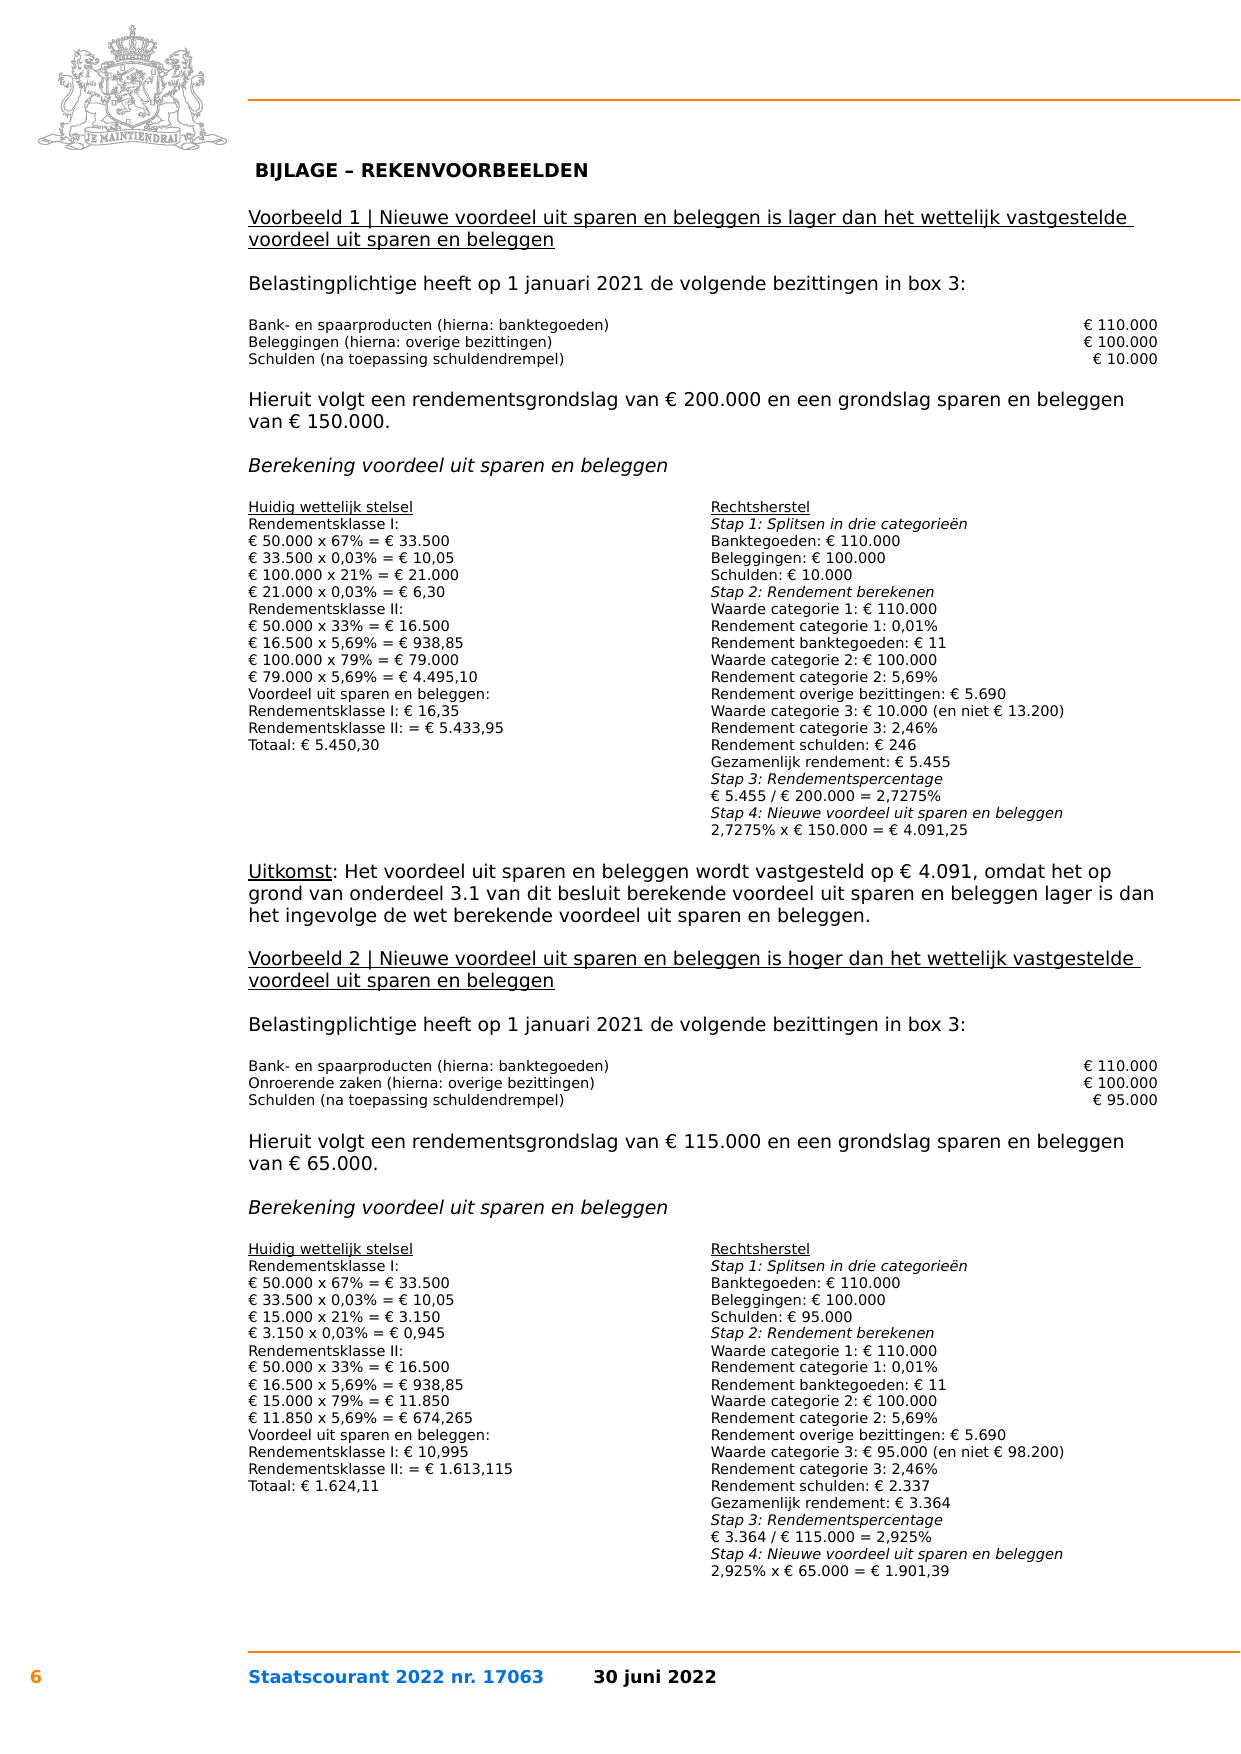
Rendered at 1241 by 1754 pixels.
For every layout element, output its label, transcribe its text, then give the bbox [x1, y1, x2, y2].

table_header Huidig wettelijk stelsel Rendementsklasse I: € 50.000 x 67% = € 33.500 € 33.500 x 0,03% = € 10,05 € 100.000 x 21% = € 21.000 € 21.000 x 0,03% = € 6,30 Rendementsklasse II: € 50.000 x 33% = € 16.500 € 16.500 x 5,69% = € 938,85 € 100.000 x 79% = € 79.000 € 79.000 x 5,69% = € 4.495,10 Voordeel uit sparen en beleggen: Rendementsklasse I: € 16,35 Rendementsklasse II: = € 5.433,95 Totaal: € 5.450,30 [248, 499, 705, 839]
picture [38, 25, 227, 150]
table_cell € 95.000 [971, 1092, 1163, 1109]
table_cell € 10.000 [971, 351, 1163, 367]
subtitle BIJLAGE – REKENVOORBEELDEN [248, 160, 1163, 182]
table_cell Onroerende zaken (hierna: overige bezittingen) [248, 1075, 971, 1092]
text Belastingplichtige heeft op 1 januari 2021 de volgende bezittingen in box 3: [248, 273, 1163, 295]
table_header Huidig wettelijk stelsel Rendementsklasse I: € 50.000 x 67% = € 33.500 € 33.500 x 0,03% = € 10,05 € 15.000 x 21% = € 3.150 € 3.150 x 0,03% = € 0,945 Rendementsklasse II: € 50.000 x 33% = € 16.500 € 16.500 x 5,69% = € 938,85 € 15.000 x 79% = € 11.850 € 11.850 x 5,69% = € 674,265 Voordeel uit sparen en beleggen: Rendementsklasse I: € 10,995 Rendementsklasse II: = € 1.613,115 Totaal: € 1.624,11 [248, 1241, 705, 1580]
table_cell Beleggingen (hierna: overige bezittingen) [248, 334, 971, 351]
table_cell Schulden (na toepassing schuldendrempel) [248, 351, 971, 367]
table_header € 110.000 [971, 317, 1163, 333]
subtitle Berekening voordeel uit sparen en beleggen [248, 455, 1163, 477]
text Hieruit volgt een rendementsgrondslag van € 200.000 en een grondslag sparen en beleggen van € 150.000. [248, 389, 1163, 433]
table_header Rechtsherstel Stap 1: Splitsen in drie categorieën Banktegoeden: € 110.000 Beleggingen: € 100.000 Schulden: € 10.000 Stap 2: Rendement berekenen Waarde categorie 1: € 110.000 Rendement categorie 1: 0,01% Rendement banktegoeden: € 11 Waarde categorie 2: € 100.000 Rendement categorie 2: 5,69% Rendement overige bezittingen: € 5.690 Waarde categorie 3: € 10.000 (en niet € 13.200) Rendement categorie 3: 2,46% Rendement schulden: € 246 Gezamenlijk rendement: € 5.455 Stap 3: Rendementspercentage € 5.455 / € 200.000 = 2,7275% Stap 4: Nieuwe voordeel uit sparen en beleggen 2,7275% x € 150.000 = € 4.091,25 [705, 499, 1163, 839]
text Voorbeeld 1 | Nieuwe voordeel uit sparen en beleggen is lager dan het wettelijk vastgestelde voordeel uit sparen en beleggen [248, 207, 1163, 251]
table_header € 110.000 [971, 1058, 1163, 1075]
table_header Rechtsherstel Stap 1: Splitsen in drie categorieën Banktegoeden: € 110.000 Beleggingen: € 100.000 Schulden: € 95.000 Stap 2: Rendement berekenen Waarde categorie 1: € 110.000 Rendement categorie 1: 0,01% Rendement banktegoeden: € 11 Waarde categorie 2: € 100.000 Rendement categorie 2: 5,69% Rendement overige bezittingen: € 5.690 Waarde categorie 3: € 95.000 (en niet € 98.200) Rendement categorie 3: 2,46% Rendement schulden: € 2.337 Gezamenlijk rendement: € 3.364 Stap 3: Rendementspercentage € 3.364 / € 115.000 = 2,925% Stap 4: Nieuwe voordeel uit sparen en beleggen 2,925% x € 65.000 = € 1.901,39 [705, 1241, 1163, 1580]
text Voorbeeld 2 | Nieuwe voordeel uit sparen en beleggen is hoger dan het wettelijk vastgestelde voordeel uit sparen en beleggen [248, 948, 1163, 992]
table_header Bank- en spaarproducten (hierna: banktegoeden) [248, 317, 971, 333]
table_header Bank- en spaarproducten (hierna: banktegoeden) [248, 1058, 971, 1075]
text Hieruit volgt een rendementsgrondslag van € 115.000 en een grondslag sparen en beleggen van € 65.000. [248, 1131, 1163, 1175]
table_cell € 100.000 [971, 334, 1163, 351]
table_cell € 100.000 [971, 1075, 1163, 1092]
text Uitkomst: Het voordeel uit sparen en beleggen wordt vastgesteld op € 4.091, omdat het op grond van onderdeel 3.1 van dit besluit berekende voordeel uit sparen en beleggen lager is dan het ingevolge de wet berekende voordeel uit sparen en beleggen. [248, 861, 1163, 926]
table_cell Schulden (na toepassing schuldendrempel) [248, 1092, 971, 1109]
subtitle Berekening voordeel uit sparen en beleggen [248, 1197, 1163, 1219]
text Belastingplichtige heeft op 1 januari 2021 de volgende bezittingen in box 3: [248, 1014, 1163, 1036]
